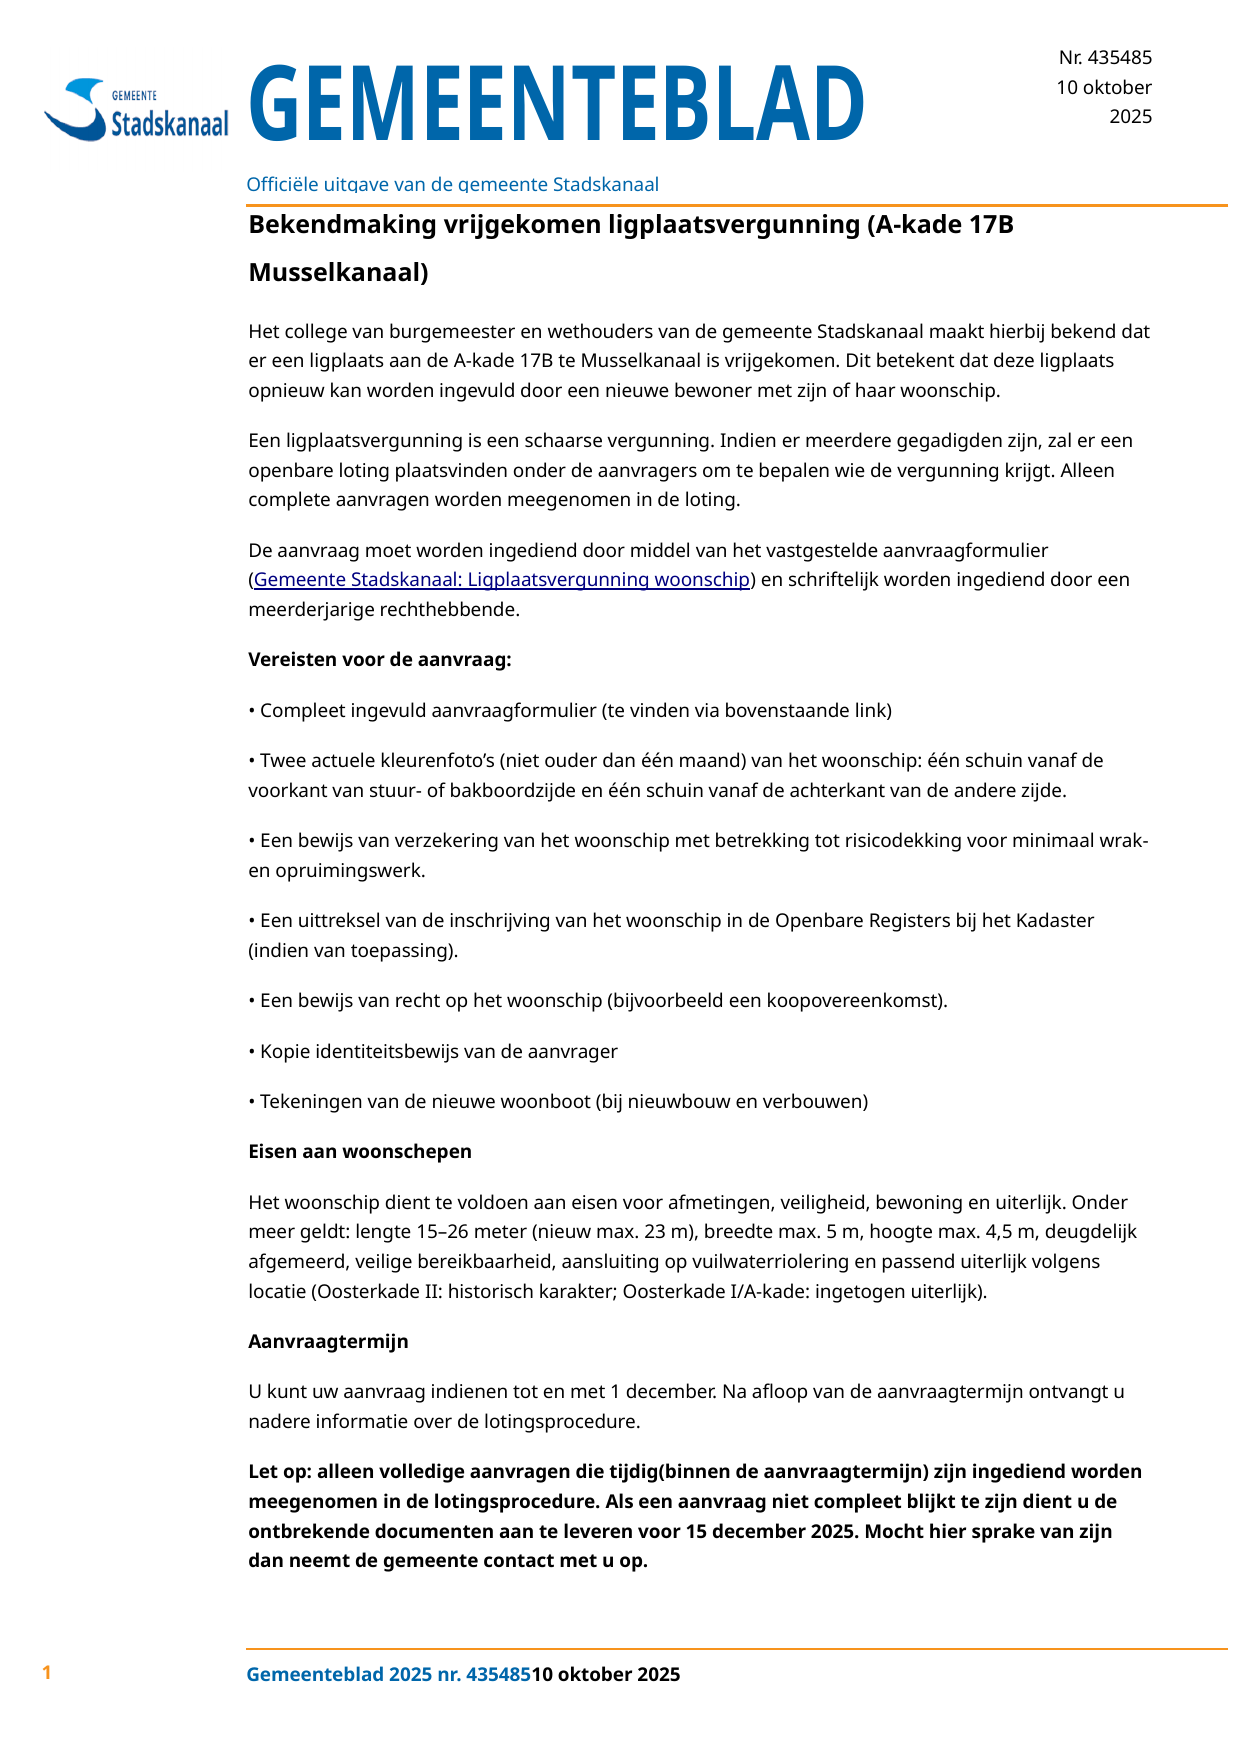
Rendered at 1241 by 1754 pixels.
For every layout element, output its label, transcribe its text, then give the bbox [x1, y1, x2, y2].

text Eisen aan woonschepen [248, 1139, 1152, 1164]
text Het college van burgemeester en wethouders van de gemeente Stadskanaal maakt hierbij bekend dat er een ligplaats aan de A-kade 17B te Musselkanaal is vrijgekomen. Dit betekent dat deze ligplaats opnieuw kan worden ingevuld door een nieuwe bewoner met zijn of haar woonschip. [248, 318, 1152, 403]
text De aanvraag moet worden ingediend door middel van het vastgestelde aanvraagformulier (Gemeente Stadskanaal: Ligplaatsvergunning woonschip) en schriftelijk worden ingediend door een meerderjarige rechthebbende. [248, 537, 1152, 622]
text • Kopie identiteitsbewijs van de aanvrager [248, 1038, 1152, 1064]
text U kunt uw aanvraag indienen tot en met 1 december. Na afloop van de aanvraagtermijn ontvangt u nadere informatie over de lotingsprocedure. [248, 1379, 1152, 1434]
text • Tekeningen van de nieuwe woonboot (bij nieuwbouw en verbouwen) [248, 1088, 1152, 1114]
picture [41, 47, 231, 172]
text Het woonschip dient te voldoen aan eisen voor afmetingen, veiligheid, bewoning en uiterlijk. Onder meer geldt: lengte 15–26 meter (nieuw max. 23 m), breedte max. 5 m, hoogte max. 4,5 m, deugdelijk afgemeerd, veilige bereikbaarheid, aansluiting op vuilwaterriolering en passend uiterlijk volgens locatie (Oosterkade II: historisch karakter; Oosterkade I/A-kade: ingetogen uiterlijk). [248, 1189, 1152, 1304]
text • Een bewijs van recht op het woonschip (bijvoorbeeld een koopovereenkomst). [248, 987, 1152, 1013]
text Aanvraagtermijn [248, 1328, 1152, 1354]
text Let op: alleen volledige aanvragen die tijdig(binnen de aanvraagtermijn) zijn ingediend worden meegenomen in de lotingsprocedure. Als een aanvraag niet compleet blijkt te zijn dient u de ontbrekende documenten aan te leveren voor 15 december 2025. Mocht hier sprake van zijn dan neemt de gemeente contact met u op. [248, 1459, 1152, 1573]
text • Een bewijs van verzekering van het woonschip met betrekking tot risicodekking voor minimaal wrak- en opruimingswerk. [248, 827, 1152, 883]
text • Een uittreksel van de inschrijving van het woonschip in de Openbare Registers bij het Kadaster (indien van toepassing). [248, 907, 1152, 963]
text • Compleet ingevuld aanvraagformulier (te vinden via bovenstaande link) [248, 697, 1152, 723]
text Vereisten voor de aanvraag: [248, 647, 1152, 672]
text Bekendmaking vrijgekomen ligplaatsvergunning (A-kade 17B Musselkanaal) [248, 207, 1152, 288]
text Een ligplaatsvergunning is een schaarse vergunning. Indien er meerdere gegadigden zijn, zal er een openbare loting plaatsvinden onder de aanvragers om te bepalen wie de vergunning krijgt. Alleen complete aanvragen worden meegenomen in de loting. [248, 427, 1152, 512]
text • Twee actuele kleurenfoto’s (niet ouder dan één maand) van het woonschip: één schuin vanaf de voorkant van stuur- of bakboordzijde en één schuin vanaf de achterkant van de andere zijde. [248, 747, 1152, 803]
